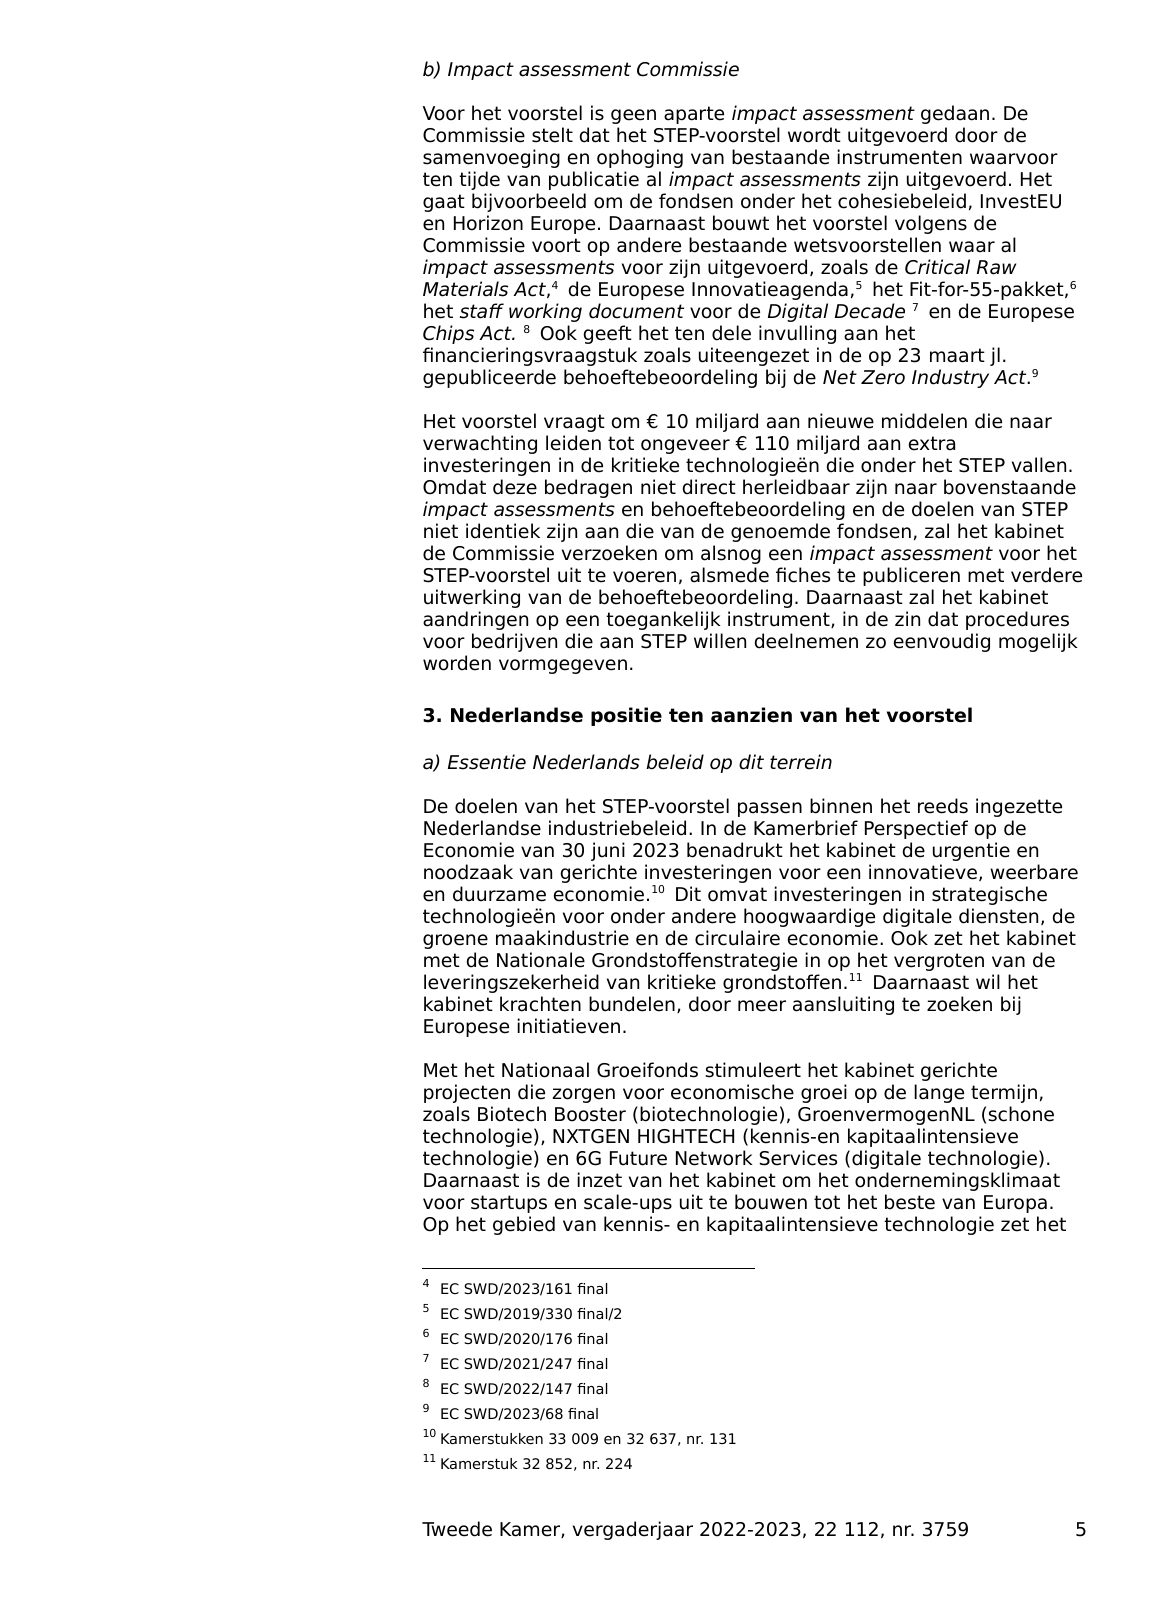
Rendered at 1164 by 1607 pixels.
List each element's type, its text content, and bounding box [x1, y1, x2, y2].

text EC SWD/2022/147 final [422, 1377, 1087, 1399]
subtitle a) Essentie Nederlands beleid op dit terrein [422, 752, 1087, 774]
subtitle 3. Nederlandse positie ten aanzien van het voorstel [422, 705, 1087, 727]
text Kamerstukken 33 009 en 32 637, nr. 131 [422, 1427, 1087, 1449]
text Kamerstuk 32 852, nr. 224 [422, 1452, 1087, 1474]
text EC SWD/2021/247 final [422, 1352, 1087, 1374]
text Het voorstel vraagt om € 10 miljard aan nieuwe middelen die naar verwachting leiden tot ongeveer € 110 miljard aan extra investeringen in de kritieke technologieën die onder het STEP vallen. Omdat deze bedragen niet direct herleidbaar zijn naar bovenstaande impact assessments en behoeftebeoordeling en de doelen van STEP niet identiek zijn aan die van de genoemde fondsen, zal het kabinet de Commissie verzoeken om alsnog een impact assessment voor het STEP-voorstel uit te voeren, alsmede fiches te publiceren met verdere uitwerking van de behoeftebeoordeling. Daarnaast zal het kabinet aandringen op een toegankelijk instrument, in de zin dat procedures voor bedrijven die aan STEP willen deelnemen zo eenvoudig mogelijk worden vormgegeven. [422, 411, 1087, 675]
subtitle b) Impact assessment Commissie [422, 59, 1087, 81]
text EC SWD/2020/176 final [422, 1327, 1087, 1349]
text Voor het voorstel is geen aparte impact assessment gedaan. De Commissie stelt dat het STEP-voorstel wordt uitgevoerd door de samenvoeging en ophoging van bestaande instrumenten waarvoor ten tijde van publicatie al impact assessments zijn uitgevoerd. Het gaat bijvoorbeeld om de fondsen onder het cohesiebeleid, InvestEU en Horizon Europe. Daarnaast bouwt het voorstel volgens de Commissie voort op andere bestaande wetsvoorstellen waar al impact assessments voor zijn uitgevoerd, zoals de Critical Raw Materials Act, de Europese Innovatieagenda, het Fit-for-55-pakket, het staff working document voor de Digital Decade en de Europese Chips Act. Ook geeft het ten dele invulling aan het financieringsvraagstuk zoals uiteengezet in de op 23 maart jl. gepubliceerde behoeftebeoordeling bij de Net Zero Industry Act. [422, 103, 1087, 389]
text Met het Nationaal Groeifonds stimuleert het kabinet gerichte projecten die zorgen voor economische groei op de lange termijn, zoals Biotech Booster (biotechnologie), GroenvermogenNL (schone technologie), NXTGEN HIGHTECH (kennis-en kapitaalintensieve technologie) en 6G Future Network Services (digitale technologie). Daarnaast is de inzet van het kabinet om het ondernemingsklimaat voor startups en scale-ups uit te bouwen tot het beste van Europa. Op het gebied van kennis- en kapitaalintensieve technologie zet het [422, 1060, 1087, 1236]
text EC SWD/2019/330 final/2 [422, 1302, 1087, 1324]
text EC SWD/2023/161 final [422, 1277, 1087, 1299]
text EC SWD/2023/68 final [422, 1402, 1087, 1424]
text De doelen van het STEP-voorstel passen binnen het reeds ingezette Nederlandse industriebeleid. In de Kamerbrief Perspectief op de Economie van 30 juni 2023 benadrukt het kabinet de urgentie en noodzaak van gerichte investeringen voor een innovatieve, weerbare en duurzame economie. Dit omvat investeringen in strategische technologieën voor onder andere hoogwaardige digitale diensten, de groene maakindustrie en de circulaire economie. Ook zet het kabinet met de Nationale Grondstoffenstrategie in op het vergroten van de leveringszekerheid van kritieke grondstoffen. Daarnaast wil het kabinet krachten bundelen, door meer aansluiting te zoeken bij Europese initiatieven. [422, 796, 1087, 1038]
